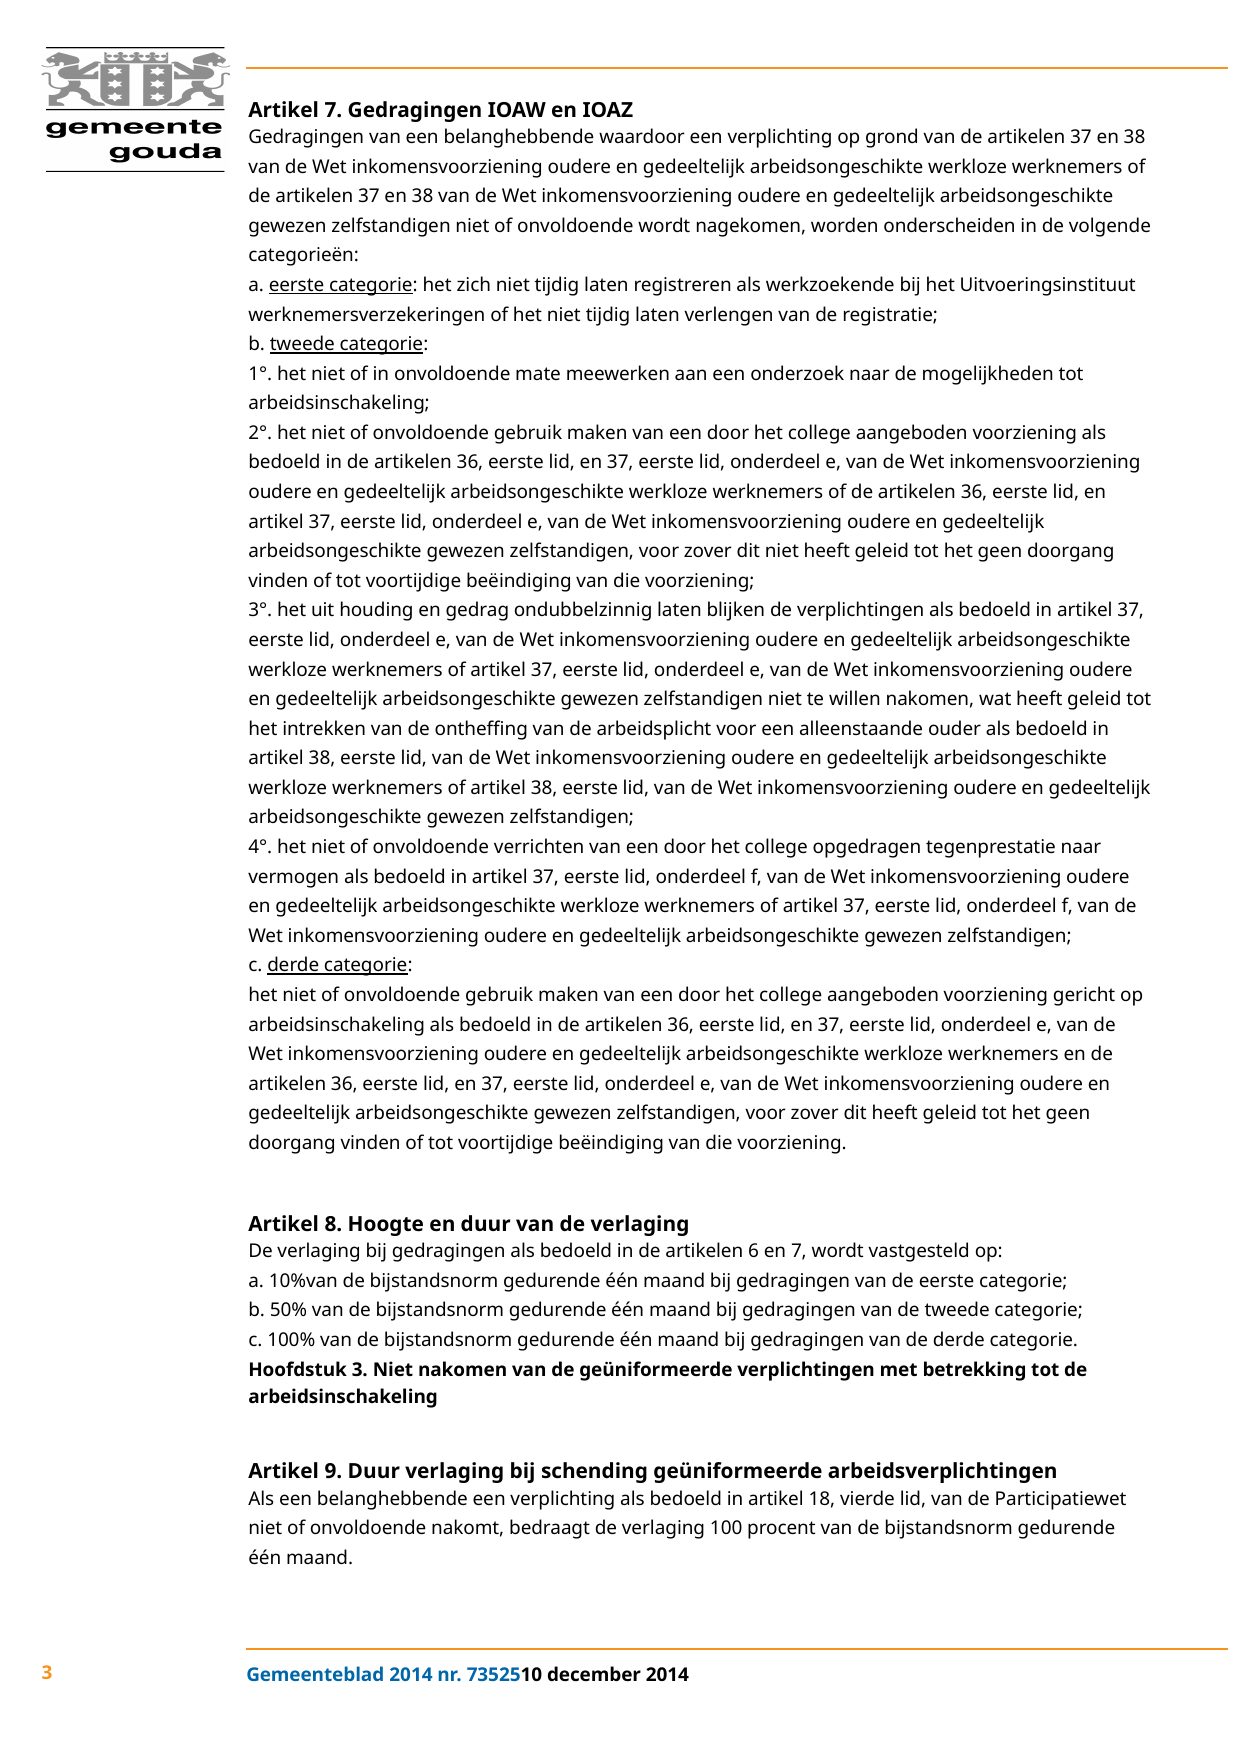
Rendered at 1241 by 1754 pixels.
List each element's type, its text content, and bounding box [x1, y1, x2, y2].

text b. tweede categorie: [248, 330, 1152, 356]
text Artikel 7. Gedragingen IOAW en IOAZ [248, 95, 1152, 123]
text Artikel 8. Hoogte en duur van de verlaging [248, 1209, 1152, 1237]
text 4°. het niet of onvoldoende verrichten van een door het college opgedragen tegenprestatie naar vermogen als bedoeld in artikel 37, eerste lid, onderdeel f, van de Wet inkomensvoorziening oudere en gedeeltelijk arbeidsongeschikte werkloze werknemers of artikel 37, eerste lid, onderdeel f, van de Wet inkomensvoorziening oudere en gedeeltelijk arbeidsongeschikte gewezen zelfstandigen; [248, 833, 1152, 948]
text Hoofdstuk 3. Niet nakomen van de geüniformeerde verplichtingen met betrekking tot de arbeidsinschakeling [248, 1356, 1152, 1410]
text Als een belanghebbende een verplichting als bedoeld in artikel 18, vierde lid, van de Participatiewet niet of onvoldoende nakomt, bedraagt de verlaging 100 procent van de bijstandsnorm gedurende één maand. [248, 1485, 1152, 1570]
text Artikel 9. Duur verlaging bij schending geüniformeerde arbeidsverplichtingen [248, 1457, 1152, 1485]
text a. 10%van de bijstandsnorm gedurende één maand bij gedragingen van de eerste categorie; [248, 1267, 1152, 1293]
text c. 100% van de bijstandsnorm gedurende één maand bij gedragingen van de derde categorie. [248, 1326, 1152, 1352]
text 3°. het uit houding en gedrag ondubbelzinnig laten blijken de verplichtingen als bedoeld in artikel 37, eerste lid, onderdeel e, van de Wet inkomensvoorziening oudere en gedeeltelijk arbeidsongeschikte werkloze werknemers of artikel 37, eerste lid, onderdeel e, van de Wet inkomensvoorziening oudere en gedeeltelijk arbeidsongeschikte gewezen zelfstandigen niet te willen nakomen, wat heeft geleid tot het intrekken van de ontheffing van de arbeidsplicht voor een alleenstaande ouder als bedoeld in artikel 38, eerste lid, van de Wet inkomensvoorziening oudere en gedeeltelijk arbeidsongeschikte werkloze werknemers of artikel 38, eerste lid, van de Wet inkomensvoorziening oudere en gedeeltelijk arbeidsongeschikte gewezen zelfstandigen; [248, 597, 1152, 829]
text c. derde categorie: [248, 952, 1152, 977]
text a. eerste categorie: het zich niet tijdig laten registreren als werkzoekende bij het Uitvoeringsinstituut werknemersverzekeringen of het niet tijdig laten verlengen van de registratie; [248, 271, 1152, 326]
text 2°. het niet of onvoldoende gebruik maken van een door het college aangeboden voorziening als bedoeld in de artikelen 36, eerste lid, en 37, eerste lid, onderdeel e, van de Wet inkomensvoorziening oudere en gedeeltelijk arbeidsongeschikte werkloze werknemers of de artikelen 36, eerste lid, en artikel 37, eerste lid, onderdeel e, van de Wet inkomensvoorziening oudere en gedeeltelijk arbeidsongeschikte gewezen zelfstandigen, voor zover dit niet heeft geleid tot het geen doorgang vinden of tot voortijdige beëindiging van die voorziening; [248, 419, 1152, 593]
text b. 50% van de bijstandsnorm gedurende één maand bij gedragingen van de tweede categorie; [248, 1297, 1152, 1322]
text het niet of onvoldoende gebruik maken van een door het college aangeboden voorziening gericht op arbeidsinschakeling als bedoeld in de artikelen 36, eerste lid, en 37, eerste lid, onderdeel e, van de Wet inkomensvoorziening oudere en gedeeltelijk arbeidsongeschikte werkloze werknemers en de artikelen 36, eerste lid, en 37, eerste lid, onderdeel e, van de Wet inkomensvoorziening oudere en gedeeltelijk arbeidsongeschikte gewezen zelfstandigen, voor zover dit heeft geleid tot het geen doorgang vinden of tot voortijdige beëindiging van die voorziening. [248, 981, 1152, 1155]
text De verlaging bij gedragingen als bedoeld in de artikelen 6 en 7, wordt vastgesteld op: [248, 1237, 1152, 1263]
text Gedragingen van een belanghebbende waardoor een verplichting op grond van de artikelen 37 en 38 van de Wet inkomensvoorziening oudere en gedeeltelijk arbeidsongeschikte werkloze werknemers of de artikelen 37 en 38 van de Wet inkomensvoorziening oudere en gedeeltelijk arbeidsongeschikte gewezen zelfstandigen niet of onvoldoende wordt nagekomen, worden onderscheiden in de volgende categorieën: [248, 123, 1152, 267]
text 1°. het niet of in onvoldoende mate meewerken aan een onderzoek naar de mogelijkheden tot arbeidsinschakeling; [248, 360, 1152, 415]
picture [41, 47, 231, 172]
